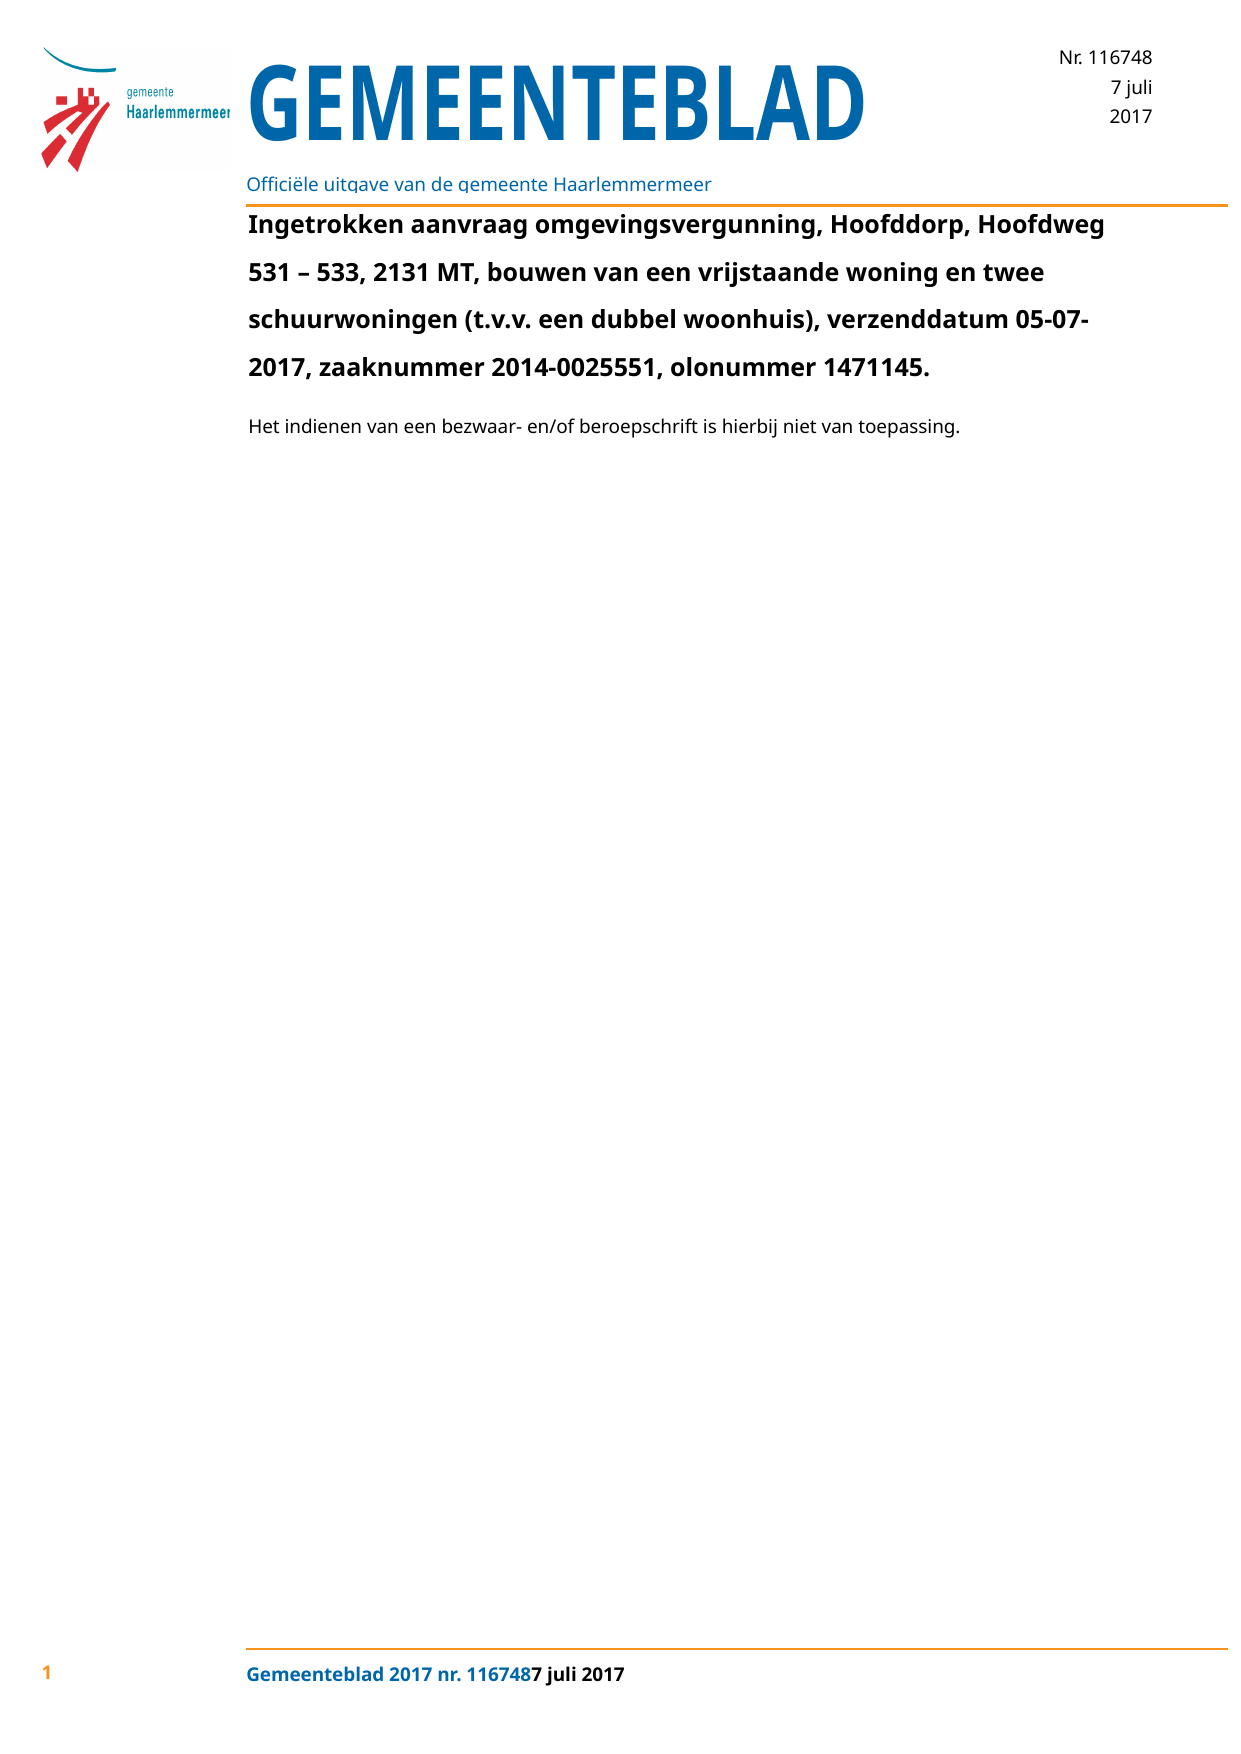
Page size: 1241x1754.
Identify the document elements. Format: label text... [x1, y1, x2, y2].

text Ingetrokken aanvraag omgevingsvergunning, Hoofddorp, Hoofdweg 531 – 533, 2131 MT, bouwen van een vrijstaande woning en twee schuurwoningen (t.v.v. een dubbel woonhuis), verzenddatum 05-07-2017, zaaknummer 2014-0025551, olonummer 1471145. [248, 207, 1152, 384]
text Het indienen van een bezwaar- en/of beroepschrift is hierbij niet van toepassing. [248, 413, 1152, 439]
picture [41, 47, 231, 172]
